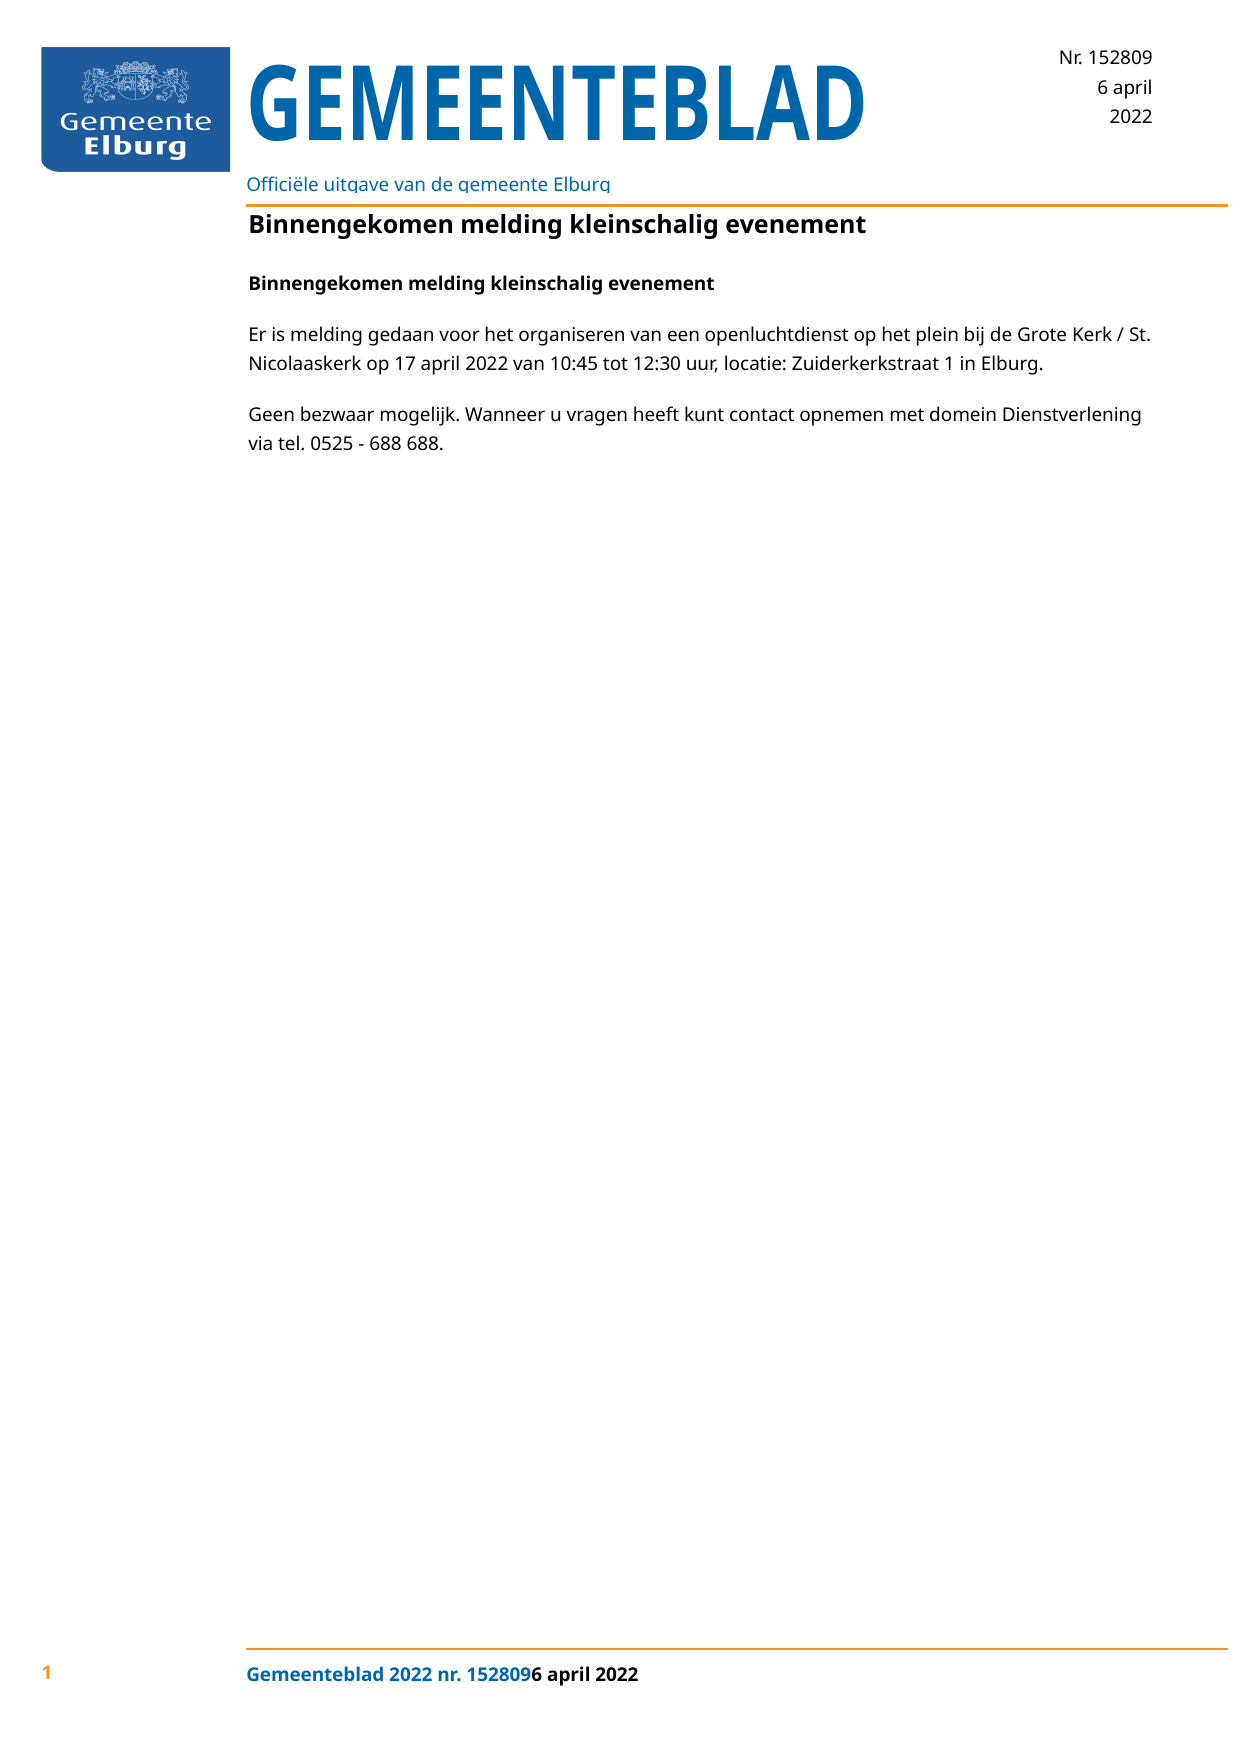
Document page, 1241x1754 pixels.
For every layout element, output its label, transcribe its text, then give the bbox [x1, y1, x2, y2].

text Er is melding gedaan voor het organiseren van een openluchtdienst op het plein bij de Grote Kerk / St. Nicolaaskerk op 17 april 2022 van 10:45 tot 12:30 uur, locatie: Zuiderkerkstraat 1 in Elburg. [248, 321, 1152, 376]
text Geen bezwaar mogelijk. Wanneer u vragen heeft kunt contact opnemen met domein Dienstverlening via tel. 0525 - 688 688. [248, 401, 1152, 456]
text Binnengekomen melding kleinschalig evenement [248, 207, 1152, 241]
text Binnengekomen melding kleinschalig evenement [248, 270, 1152, 296]
picture [41, 47, 231, 172]
